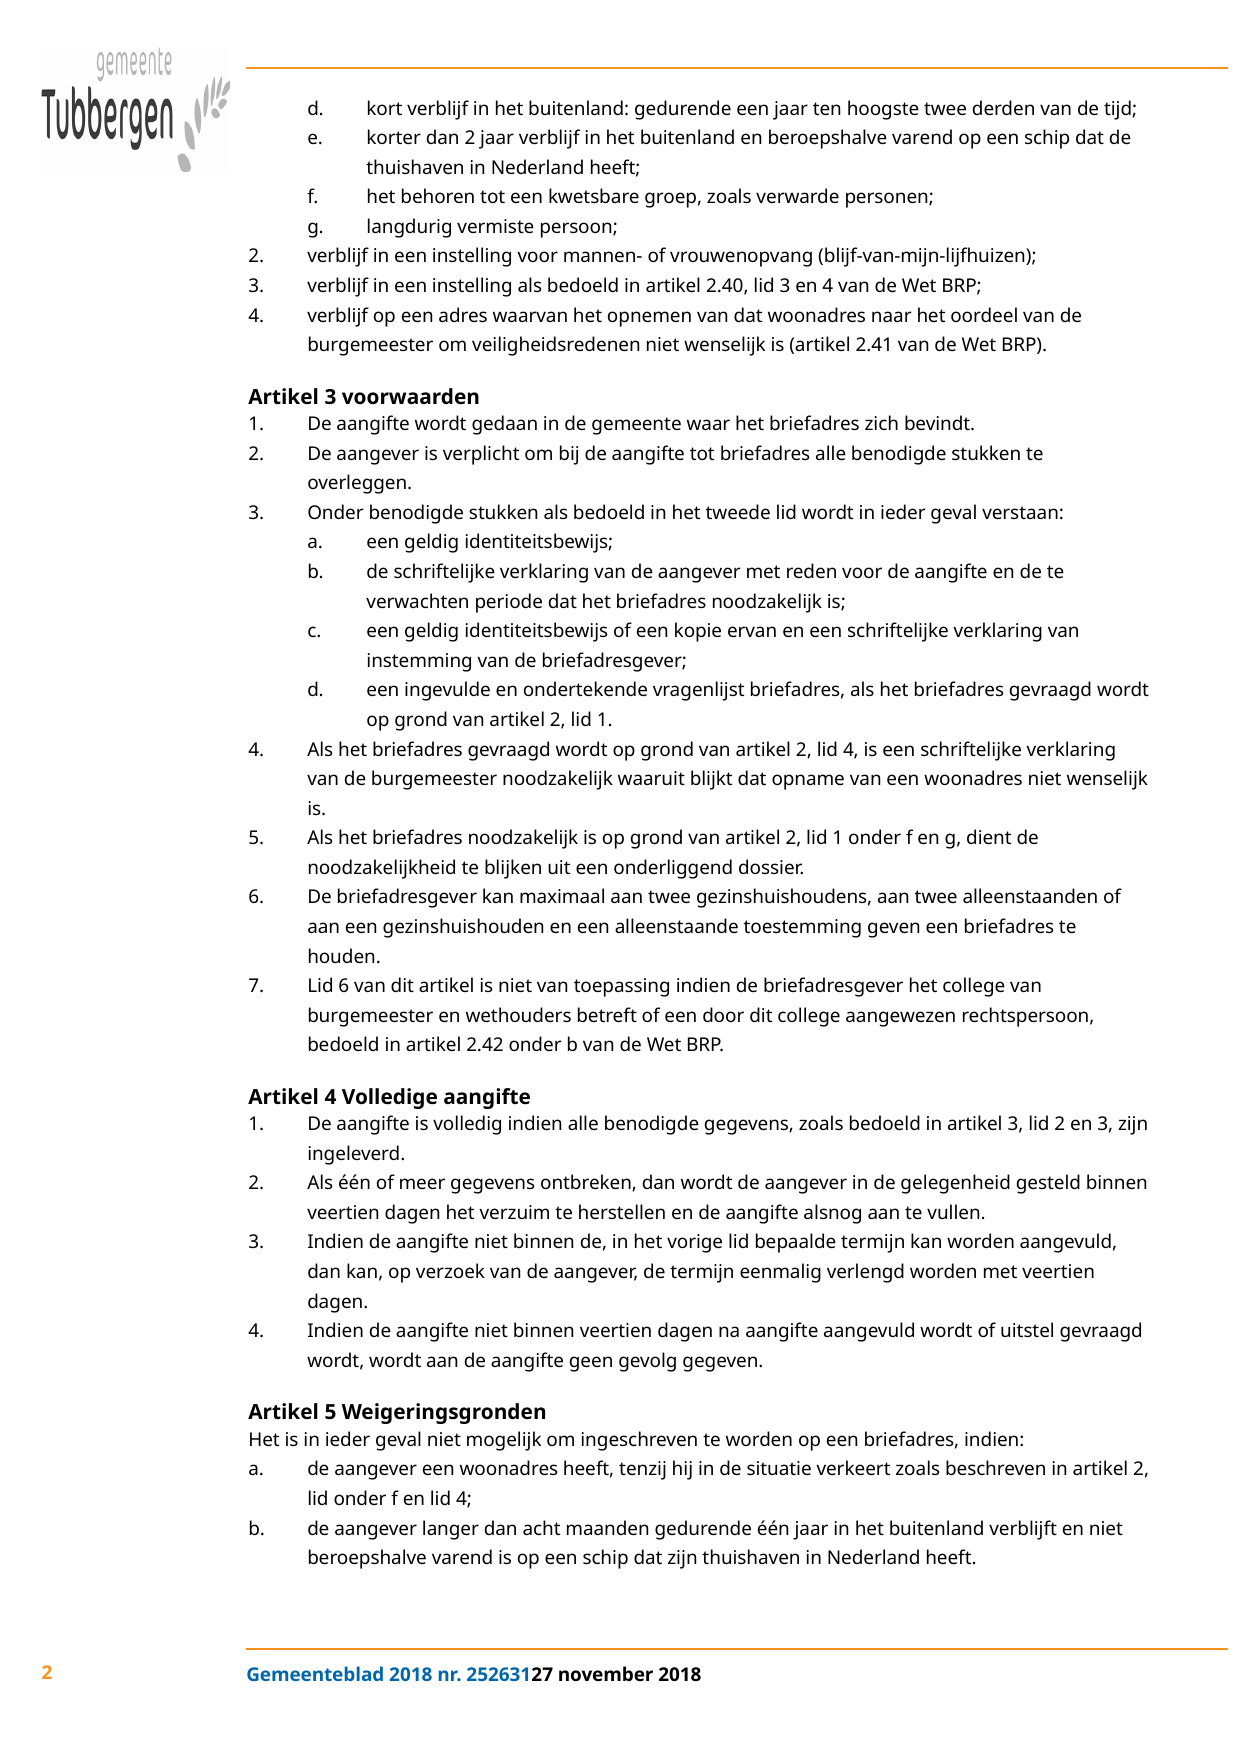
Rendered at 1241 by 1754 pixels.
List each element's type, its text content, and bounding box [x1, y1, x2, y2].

list Onder benodigde stukken als bedoeld in het tweede lid wordt in ieder geval verstaan: [248, 499, 1152, 525]
list de aangever een woonadres heeft, tenzij hij in de situatie verkeert zoals beschreven in artikel 2, lid onder f en lid 4; [248, 1456, 1152, 1511]
list De briefadresgever kan maximaal aan twee gezinshuishoudens, aan twee alleenstaanden of aan een gezinshuishouden en een alleenstaande toestemming geven een briefadres te houden. [248, 884, 1152, 968]
text Artikel 5 Weigeringsgronden [248, 1397, 1152, 1426]
list verblijf op een adres waarvan het opnemen van dat woonadres naar het oordeel van de burgemeester om veiligheidsredenen niet wenselijk is (artikel 2.41 van de Wet BRP). [248, 302, 1152, 357]
text Artikel 3 voorwaarden [248, 382, 1152, 410]
list de aangever langer dan acht maanden gedurende één jaar in het buitenland verblijft en niet beroepshalve varend is op een schip dat zijn thuishaven in Nederland heeft. [248, 1515, 1152, 1570]
text Artikel 4 Volledige aangifte [248, 1082, 1152, 1110]
list Als het briefadres gevraagd wordt op grond van artikel 2, lid 4, is een schriftelijke verklaring van de burgemeester noodzakelijk waaruit blijkt dat opname van een woonadres niet wenselijk is. [248, 736, 1152, 821]
list een geldig identiteitsbewijs; [307, 529, 1152, 554]
picture [41, 47, 231, 172]
list het behoren tot een kwetsbare groep, zoals verwarde personen; [307, 183, 1152, 209]
list korter dan 2 jaar verblijf in het buitenland en beroepshalve varend op een schip dat de thuishaven in Nederland heeft; [307, 124, 1152, 180]
list de schriftelijke verklaring van de aangever met reden voor de aangifte en de te verwachten periode dat het briefadres noodzakelijk is; [307, 558, 1152, 613]
list De aangifte wordt gedaan in de gemeente waar het briefadres zich bevindt. [248, 410, 1152, 436]
list Indien de aangifte niet binnen de, in het vorige lid bepaalde termijn kan worden aangevuld, dan kan, op verzoek van de aangever, de termijn eenmalig verlengd worden met veertien dagen. [248, 1229, 1152, 1314]
list langdurig vermiste persoon; [307, 213, 1152, 239]
list kort verblijf in het buitenland: gedurende een jaar ten hoogste twee derden van de tijd; [307, 95, 1152, 121]
list Als het briefadres noodzakelijk is op grond van artikel 2, lid 1 onder f en g, dient de noodzakelijkheid te blijken uit een onderliggend dossier. [248, 824, 1152, 880]
list De aangever is verplicht om bij de aangifte tot briefadres alle benodigde stukken te overleggen. [248, 440, 1152, 495]
list De aangifte is volledig indien alle benodigde gegevens, zoals bedoeld in artikel 3, lid 2 en 3, zijn ingeleverd. [248, 1110, 1152, 1166]
list verblijf in een instelling voor mannen- of vrouwenopvang (blijf-van-mijn-lijfhuizen); [248, 243, 1152, 268]
text Het is in ieder geval niet mogelijk om ingeschreven te worden op een briefadres, indien: [248, 1426, 1152, 1452]
list een geldig identiteitsbewijs of een kopie ervan en een schriftelijke verklaring van instemming van de briefadresgever; [307, 617, 1152, 673]
list Lid 6 van dit artikel is niet van toepassing indien de briefadresgever het college van burgemeester en wethouders betreft of een door dit college aangewezen rechtspersoon, bedoeld in artikel 2.42 onder b van de Wet BRP. [248, 972, 1152, 1057]
list Indien de aangifte niet binnen veertien dagen na aangifte aangevuld wordt of uitstel gevraagd wordt, wordt aan de aangifte geen gevolg gegeven. [248, 1317, 1152, 1373]
list Als één of meer gegevens ontbreken, dan wordt de aangever in de gelegenheid gesteld binnen veertien dagen het verzuim te herstellen en de aangifte alsnog aan te vullen. [248, 1169, 1152, 1225]
list verblijf in een instelling als bedoeld in artikel 2.40, lid 3 en 4 van de Wet BRP; [248, 272, 1152, 298]
list een ingevulde en ondertekende vragenlijst briefadres, als het briefadres gevraagd wordt op grond van artikel 2, lid 1. [307, 677, 1152, 732]
